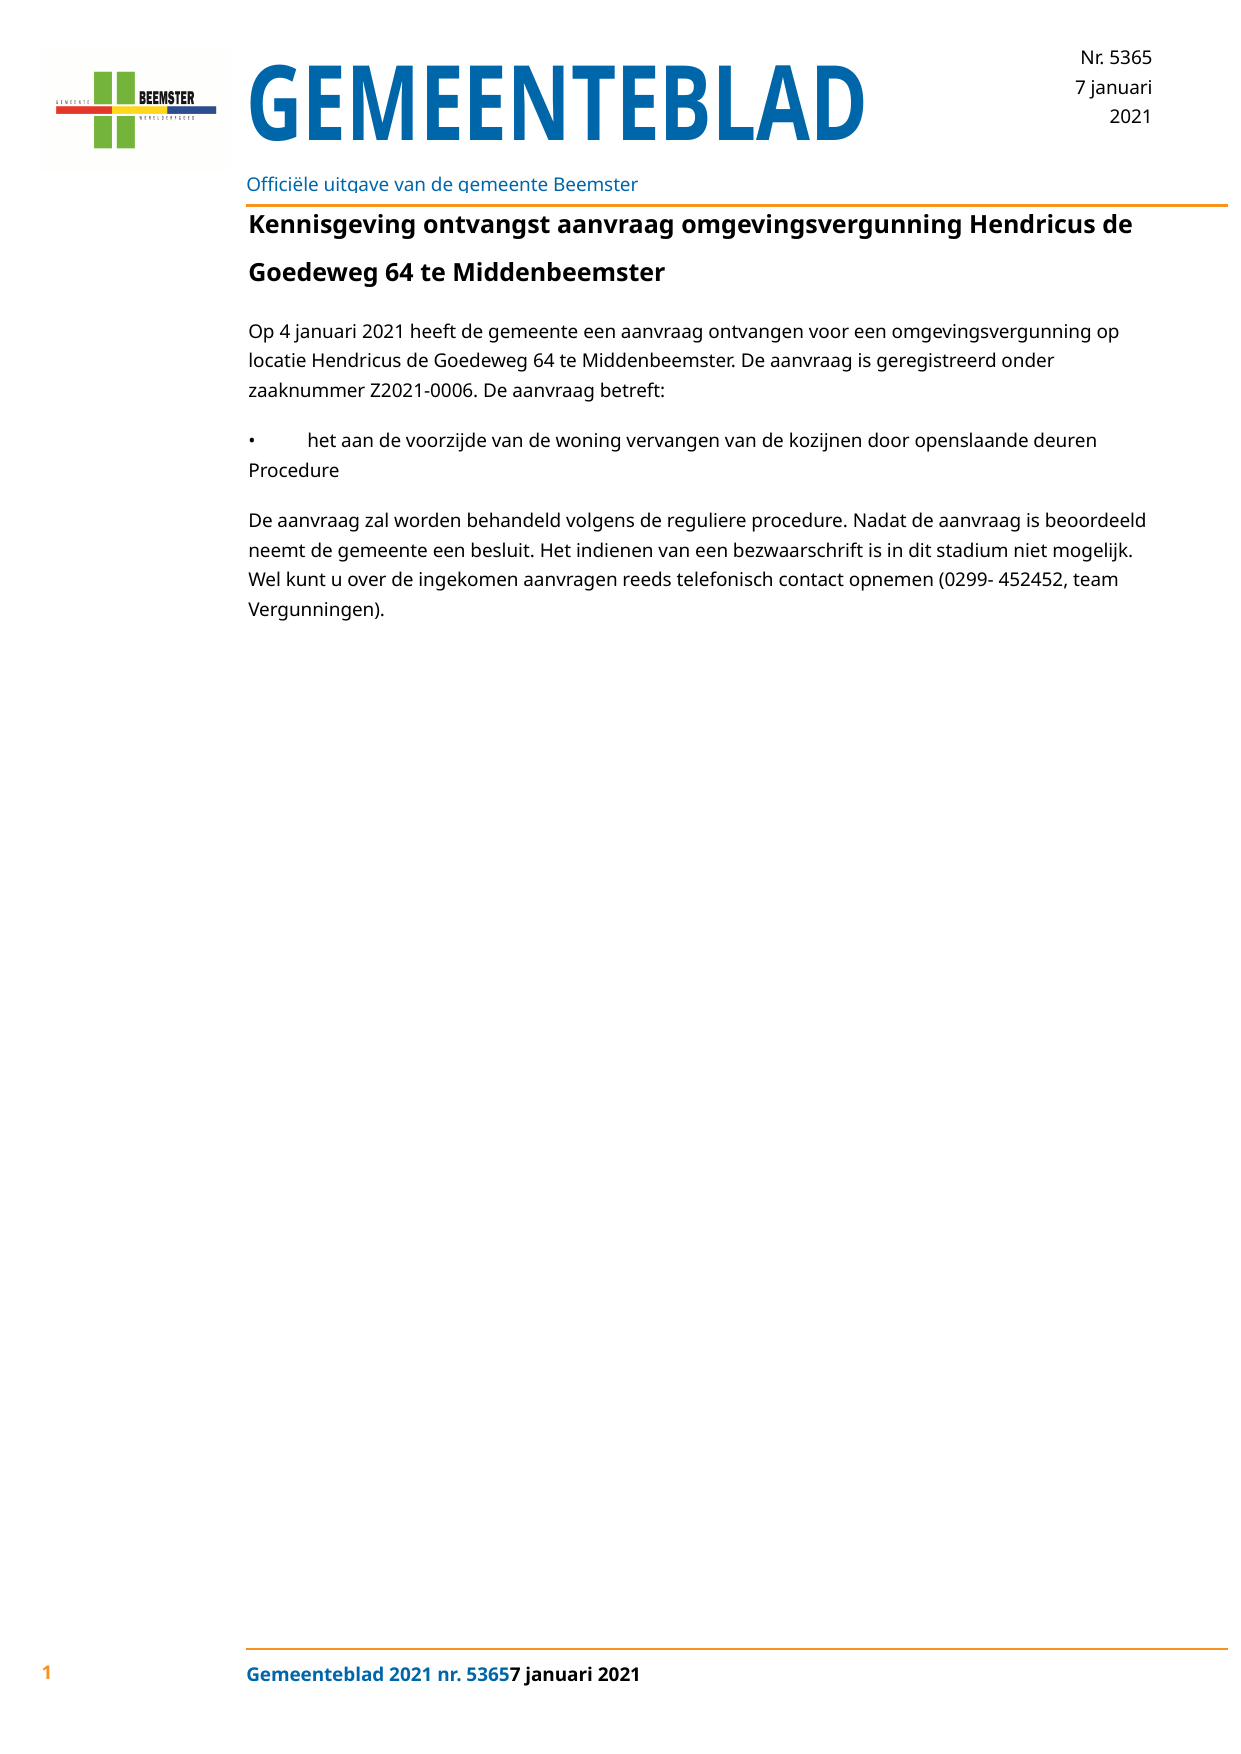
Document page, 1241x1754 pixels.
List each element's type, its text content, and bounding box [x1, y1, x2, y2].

text Procedure [248, 457, 1152, 483]
text Op 4 januari 2021 heeft de gemeente een aanvraag ontvangen voor een omgevingsvergunning op locatie Hendricus de Goedeweg 64 te Middenbeemster. De aanvraag is geregistreerd onder zaaknummer Z2021-0006. De aanvraag betreft: [248, 318, 1152, 403]
list het aan de voorzijde van de woning vervangen van de kozijnen door openslaande deuren [248, 427, 1152, 453]
picture [41, 47, 231, 172]
text De aanvraag zal worden behandeld volgens de reguliere procedure. Nadat de aanvraag is beoordeeld neemt de gemeente een besluit. Het indienen van een bezwaarschrift is in dit stadium niet mogelijk. Wel kunt u over de ingekomen aanvragen reeds telefonisch contact opnemen (0299- 452452, team Vergunningen). [248, 507, 1152, 622]
text Kennisgeving ontvangst aanvraag omgevingsvergunning Hendricus de Goedeweg 64 te Middenbeemster [248, 207, 1152, 288]
